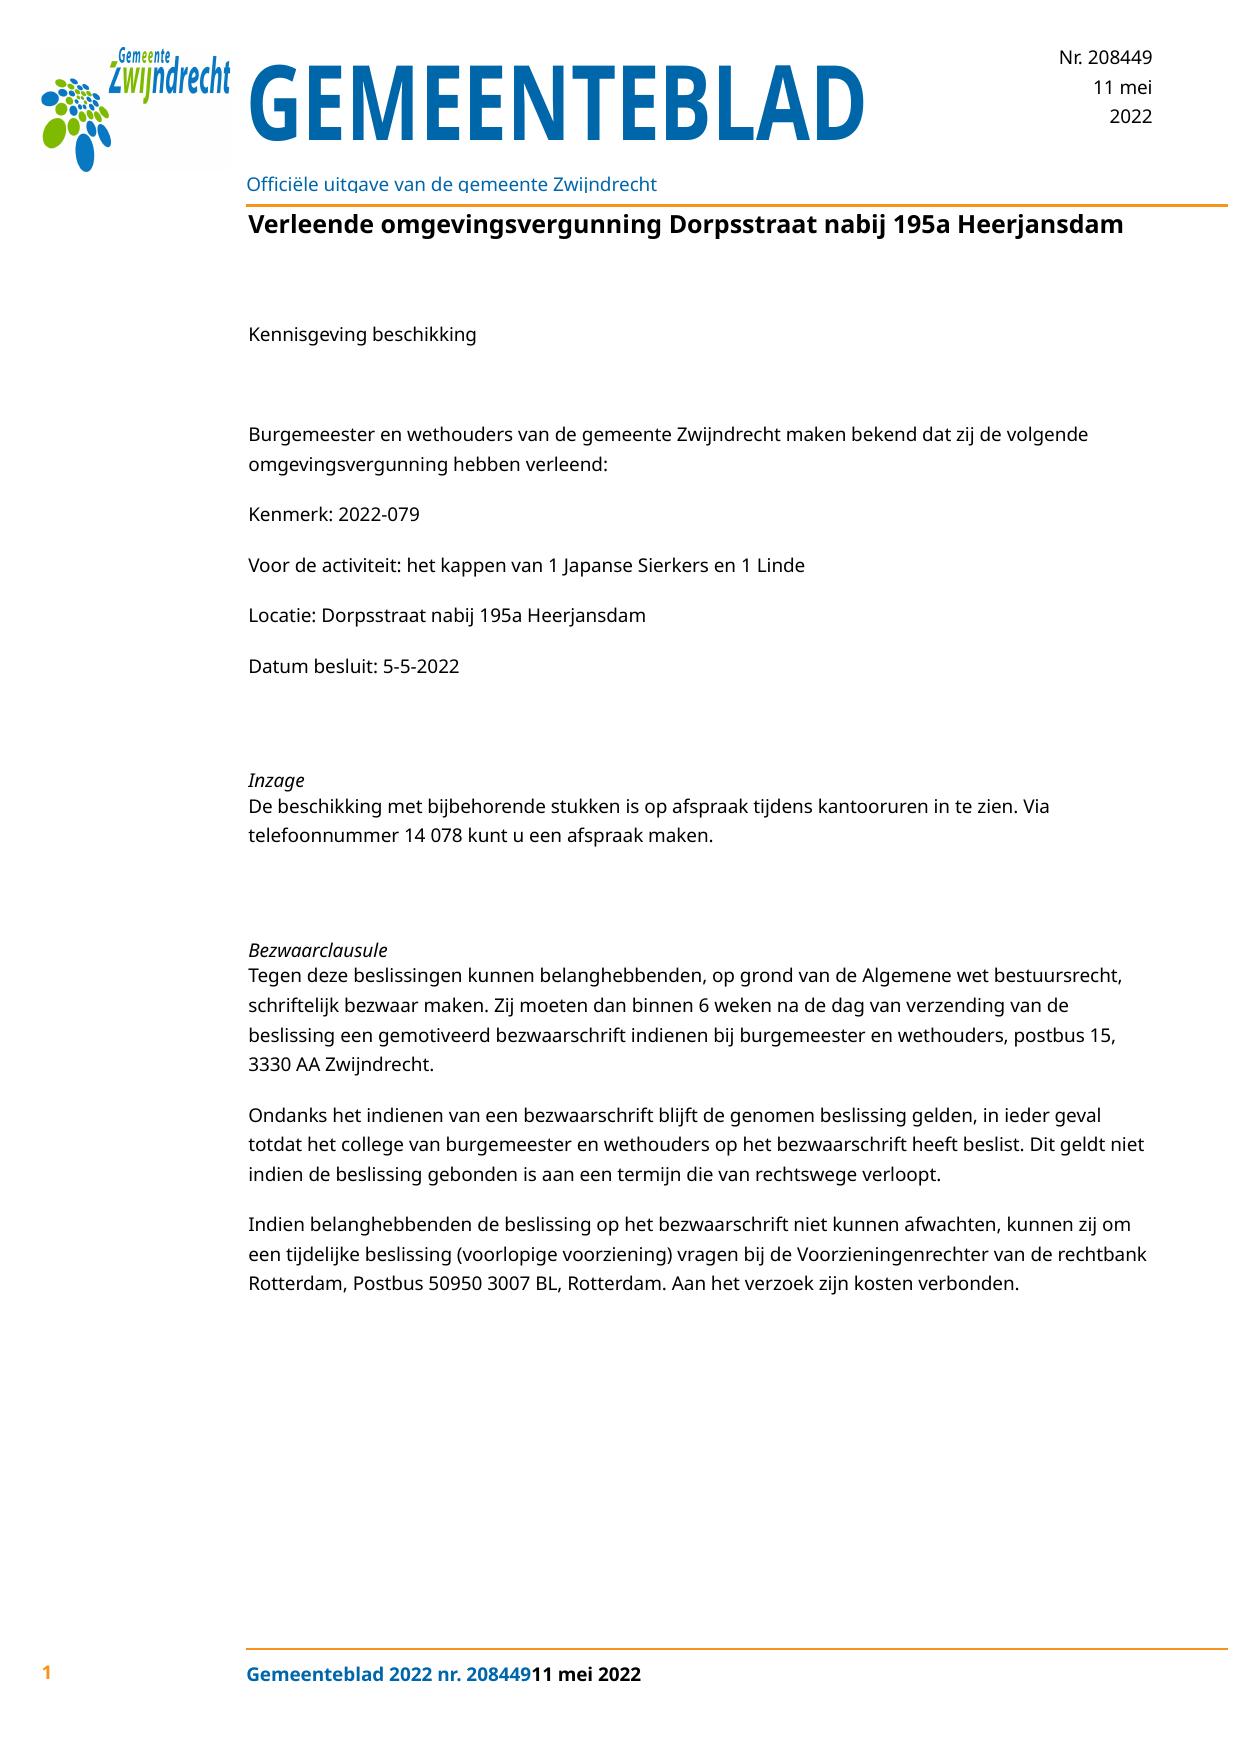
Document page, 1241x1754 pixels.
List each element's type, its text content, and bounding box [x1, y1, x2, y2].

text Voor de activiteit: het kappen van 1 Japanse Sierkers en 1 Linde [248, 552, 1152, 578]
picture [41, 47, 231, 172]
text Indien belanghebbenden de beslissing op het bezwaarschrift niet kunnen afwachten, kunnen zij om een tijdelijke beslissing (voorlopige voorziening) vragen bij de Voorzieningenrechter van de rechtbank Rotterdam, Postbus 50950 3007 BL, Rotterdam. Aan het verzoek zijn kosten verbonden. [248, 1211, 1152, 1296]
text Verleende omgevingsvergunning Dorpsstraat nabij 195a Heerjansdam [248, 207, 1152, 241]
text Locatie: Dorpsstraat nabij 195a Heerjansdam [248, 602, 1152, 628]
text Kennisgeving beschikking [248, 321, 1152, 346]
text Ondanks het indienen van een bezwaarschrift blijft de genomen beslissing gelden, in ieder geval totdat het college van burgemeester en wethouders op het bezwaarschrift heeft beslist. Dit geldt niet indien de beslissing gebonden is aan een termijn die van rechtswege verloopt. [248, 1102, 1152, 1187]
text Tegen deze beslissingen kunnen belanghebbenden, op grond van de Algemene wet bestuursrecht, schriftelijk bezwaar maken. Zij moeten dan binnen 6 weken na de dag van verzending van de beslissing een gemotiveerd bezwaarschrift indienen bij burgemeester en wethouders, postbus 15, 3330 AA Zwijndrecht. [248, 963, 1152, 1077]
text Inzage [248, 767, 1152, 793]
text Burgemeester en wethouders van de gemeente Zwijndrecht maken bekend dat zij de volgende omgevingsvergunning hebben verleend: [248, 422, 1152, 477]
text De beschikking met bijbehorende stukken is op afspraak tijdens kantooruren in te zien. Via telefoonnummer 14 078 kunt u een afspraak maken. [248, 793, 1152, 848]
text Kenmerk: 2022-079 [248, 502, 1152, 527]
text Datum besluit: 5-5-2022 [248, 653, 1152, 678]
text Bezwaarclausule [248, 937, 1152, 963]
